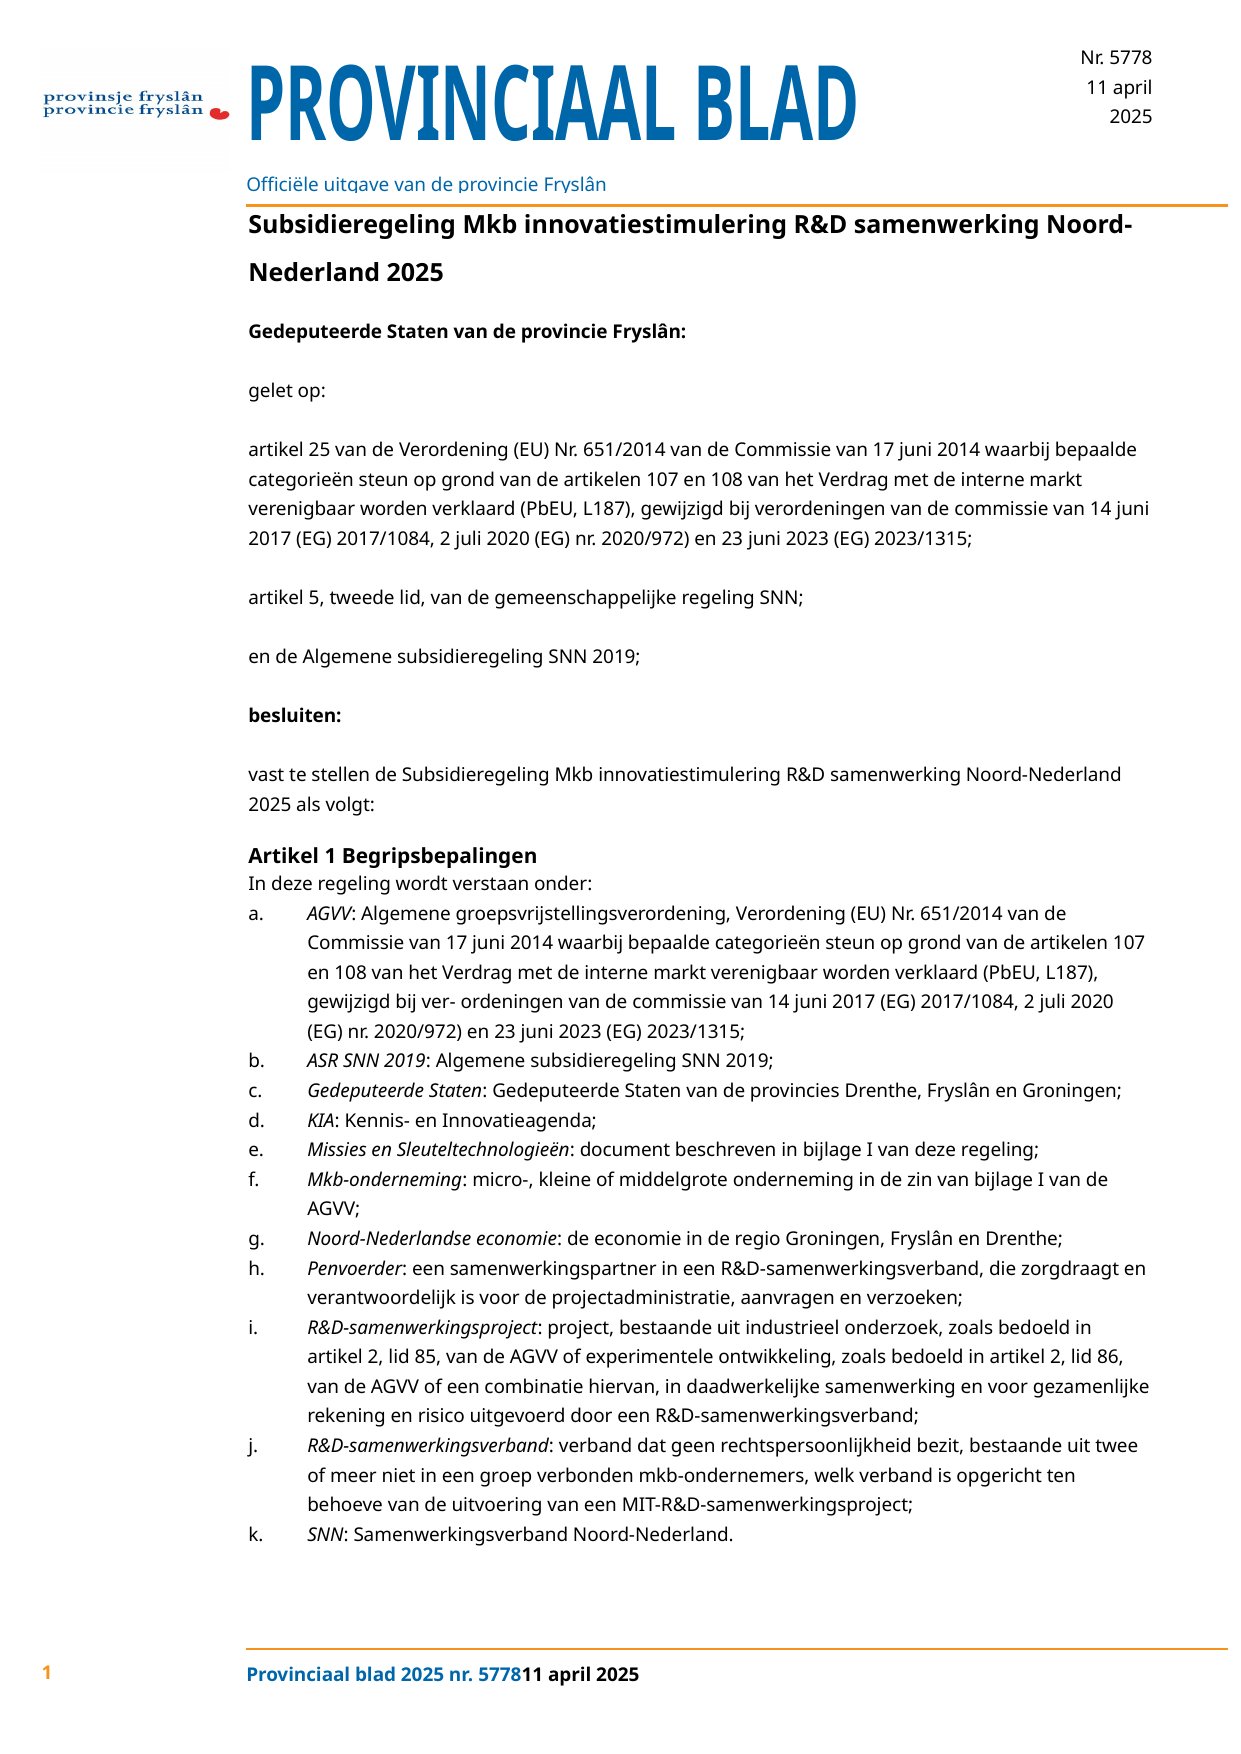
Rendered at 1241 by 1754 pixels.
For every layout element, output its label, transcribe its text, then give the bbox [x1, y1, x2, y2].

text In deze regeling wordt verstaan onder: [248, 870, 1152, 896]
list AGVV: Algemene groepsvrijstellingsverordening, Verordening (EU) Nr. 651/2014 van de Commissie van 17 juni 2014 waarbij bepaalde categorieën steun op grond van de artikelen 107 en 108 van het Verdrag met de interne markt verenigbaar worden verklaard (PbEU, L187), gewijzigd bij ver- ordeningen van de commissie van 14 juni 2017 (EG) 2017/1084, 2 juli 2020 (EG) nr. 2020/972) en 23 juni 2023 (EG) 2023/1315; [248, 900, 1152, 1044]
text besluiten: [248, 702, 1152, 728]
list Mkb-onderneming: micro-, kleine of middelgrote onderneming in de zin van bijlage I van de AGVV; [248, 1166, 1152, 1221]
text gelet op: [248, 377, 1152, 403]
text artikel 25 van de Verordening (EU) Nr. 651/2014 van de Commissie van 17 juni 2014 waarbij bepaalde categorieën steun op grond van de artikelen 107 en 108 van het Verdrag met de interne markt verenigbaar worden verklaard (PbEU, L187), gewijzigd bij verordeningen van de commissie van 14 juni 2017 (EG) 2017/1084, 2 juli 2020 (EG) nr. 2020/972) en 23 juni 2023 (EG) 2023/1315; [248, 436, 1152, 551]
list Gedeputeerde Staten: Gedeputeerde Staten van de provincies Drenthe, Fryslân en Groningen; [248, 1077, 1152, 1103]
list SNN: Samenwerkingsverband Noord-Nederland. [248, 1521, 1152, 1547]
text Subsidieregeling Mkb innovatiestimulering R&D samenwerking Noord-Nederland 2025 [248, 207, 1152, 288]
text artikel 5, tweede lid, van de gemeenschappelijke regeling SNN; [248, 584, 1152, 610]
text Artikel 1 Begripsbepalingen [248, 842, 1152, 870]
list ASR SNN 2019: Algemene subsidieregeling SNN 2019; [248, 1048, 1152, 1073]
list R&D-samenwerkingsproject: project, bestaande uit industrieel onderzoek, zoals bedoeld in artikel 2, lid 85, van de AGVV of experimentele ontwikkeling, zoals bedoeld in artikel 2, lid 86, van de AGVV of een combinatie hiervan, in daadwerkelijke samenwerking en voor gezamenlijke rekening en risico uitgevoerd door een R&D-samenwerkingsverband; [248, 1314, 1152, 1428]
list Missies en Sleuteltechnologieën: document beschreven in bijlage I van deze regeling; [248, 1136, 1152, 1162]
text vast te stellen de Subsidieregeling Mkb innovatiestimulering R&D samenwerking Noord-Nederland 2025 als volgt: [248, 762, 1152, 817]
text Gedeputeerde Staten van de provincie Fryslân: [248, 318, 1152, 344]
list KIA: Kennis- en Innovatieagenda; [248, 1107, 1152, 1132]
list R&D-samenwerkingsverband: verband dat geen rechtspersoonlijkheid bezit, bestaande uit twee of meer niet in een groep verbonden mkb-ondernemers, welk verband is opgericht ten behoeve van de uitvoering van een MIT-R&D-samenwerkingsproject; [248, 1432, 1152, 1517]
list Penvoerder: een samenwerkingspartner in een R&D-samenwerkingsverband, die zorgdraagt en verantwoordelijk is voor de projectadministratie, aanvragen en verzoeken; [248, 1255, 1152, 1310]
text en de Algemene subsidieregeling SNN 2019; [248, 643, 1152, 669]
list Noord-Nederlandse economie: de economie in de regio Groningen, Fryslân en Drenthe; [248, 1225, 1152, 1251]
picture [41, 47, 231, 172]
